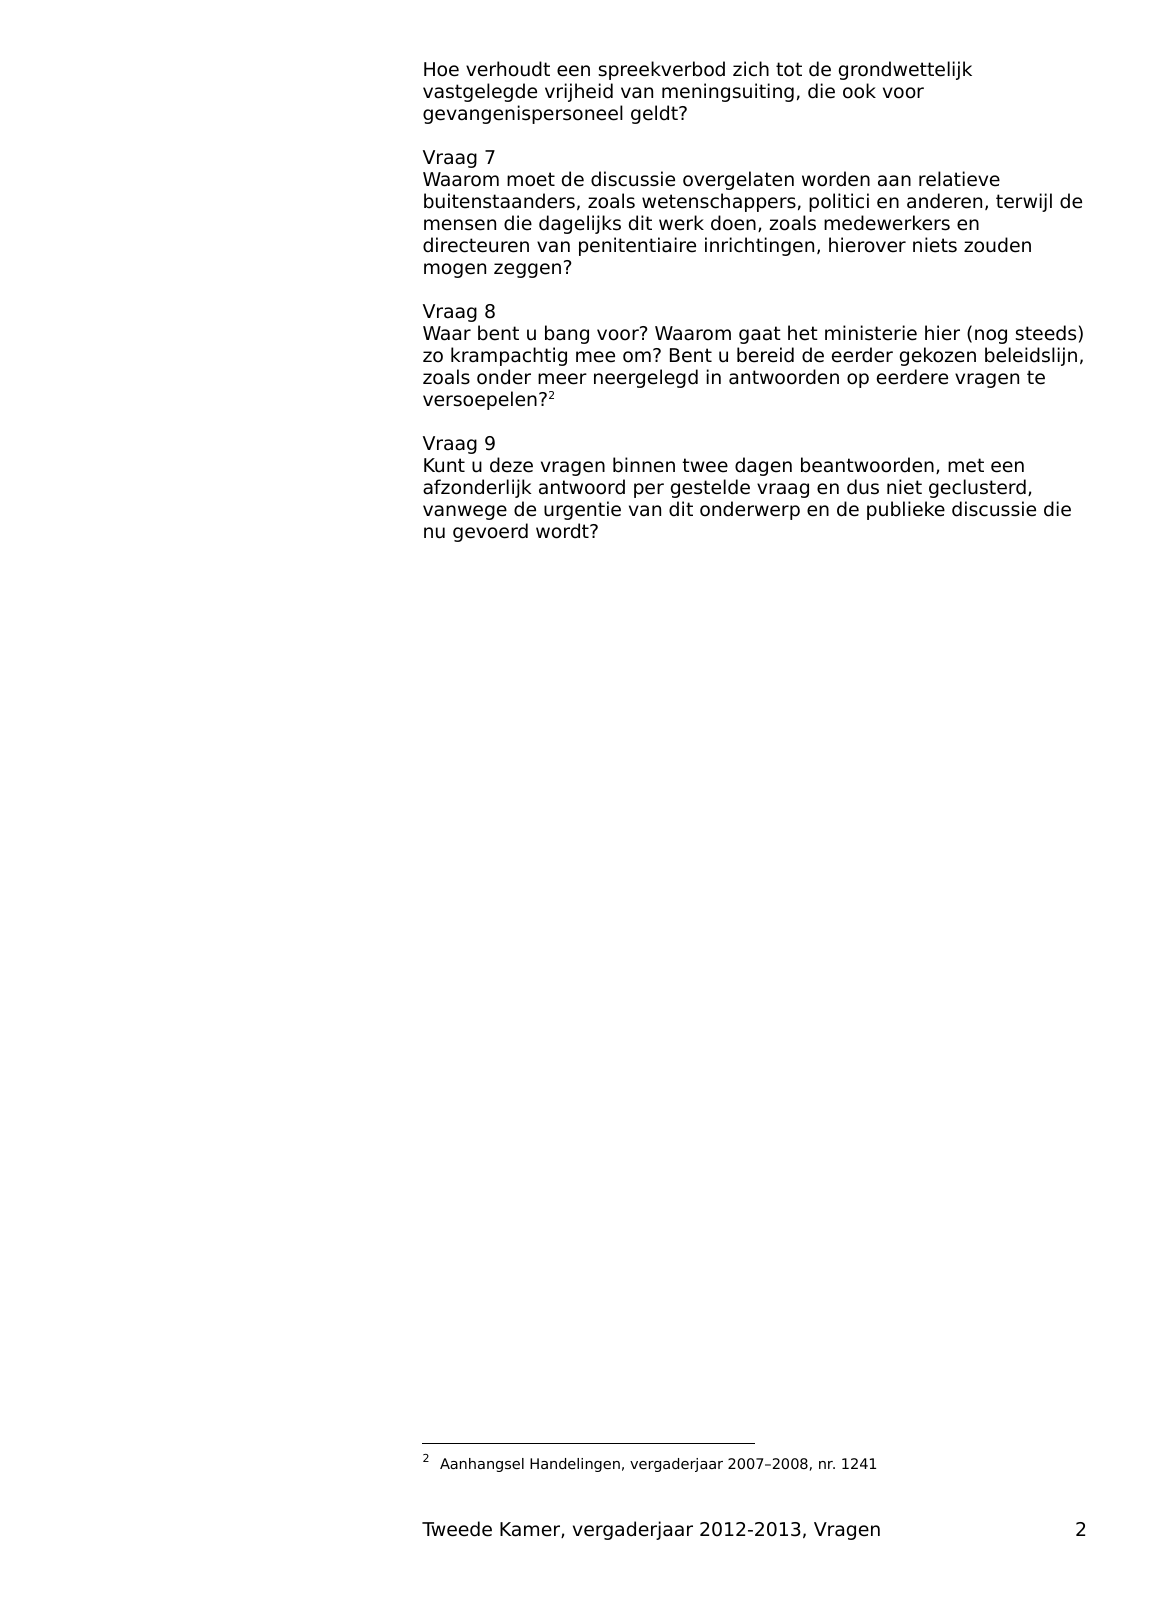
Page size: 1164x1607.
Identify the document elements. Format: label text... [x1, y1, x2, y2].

text Vraag 8 [422, 301, 1087, 323]
text Waarom moet de discussie overgelaten worden aan relatieve buitenstaanders, zoals wetenschappers, politici en anderen, terwijl de mensen die dagelijks dit werk doen, zoals medewerkers en directeuren van penitentiaire inrichtingen, hierover niets zouden mogen zeggen? [422, 169, 1087, 279]
text Waar bent u bang voor? Waarom gaat het ministerie hier (nog steeds) zo krampachtig mee om? Bent u bereid de eerder gekozen beleidslijn, zoals onder meer neergelegd in antwoorden op eerdere vragen te versoepelen? [422, 323, 1087, 411]
text Hoe verhoudt een spreekverbod zich tot de grondwettelijk vastgelegde vrijheid van meningsuiting, die ook voor gevangenispersoneel geldt? [422, 59, 1087, 125]
text Aanhangsel Handelingen, vergaderjaar 2007–2008, nr. 1241 [422, 1452, 1087, 1474]
text Vraag 7 [422, 147, 1087, 169]
text Vraag 9 [422, 433, 1087, 455]
text Kunt u deze vragen binnen twee dagen beantwoorden, met een afzonderlijk antwoord per gestelde vraag en dus niet geclusterd, vanwege de urgentie van dit onderwerp en de publieke discussie die nu gevoerd wordt? [422, 455, 1087, 543]
